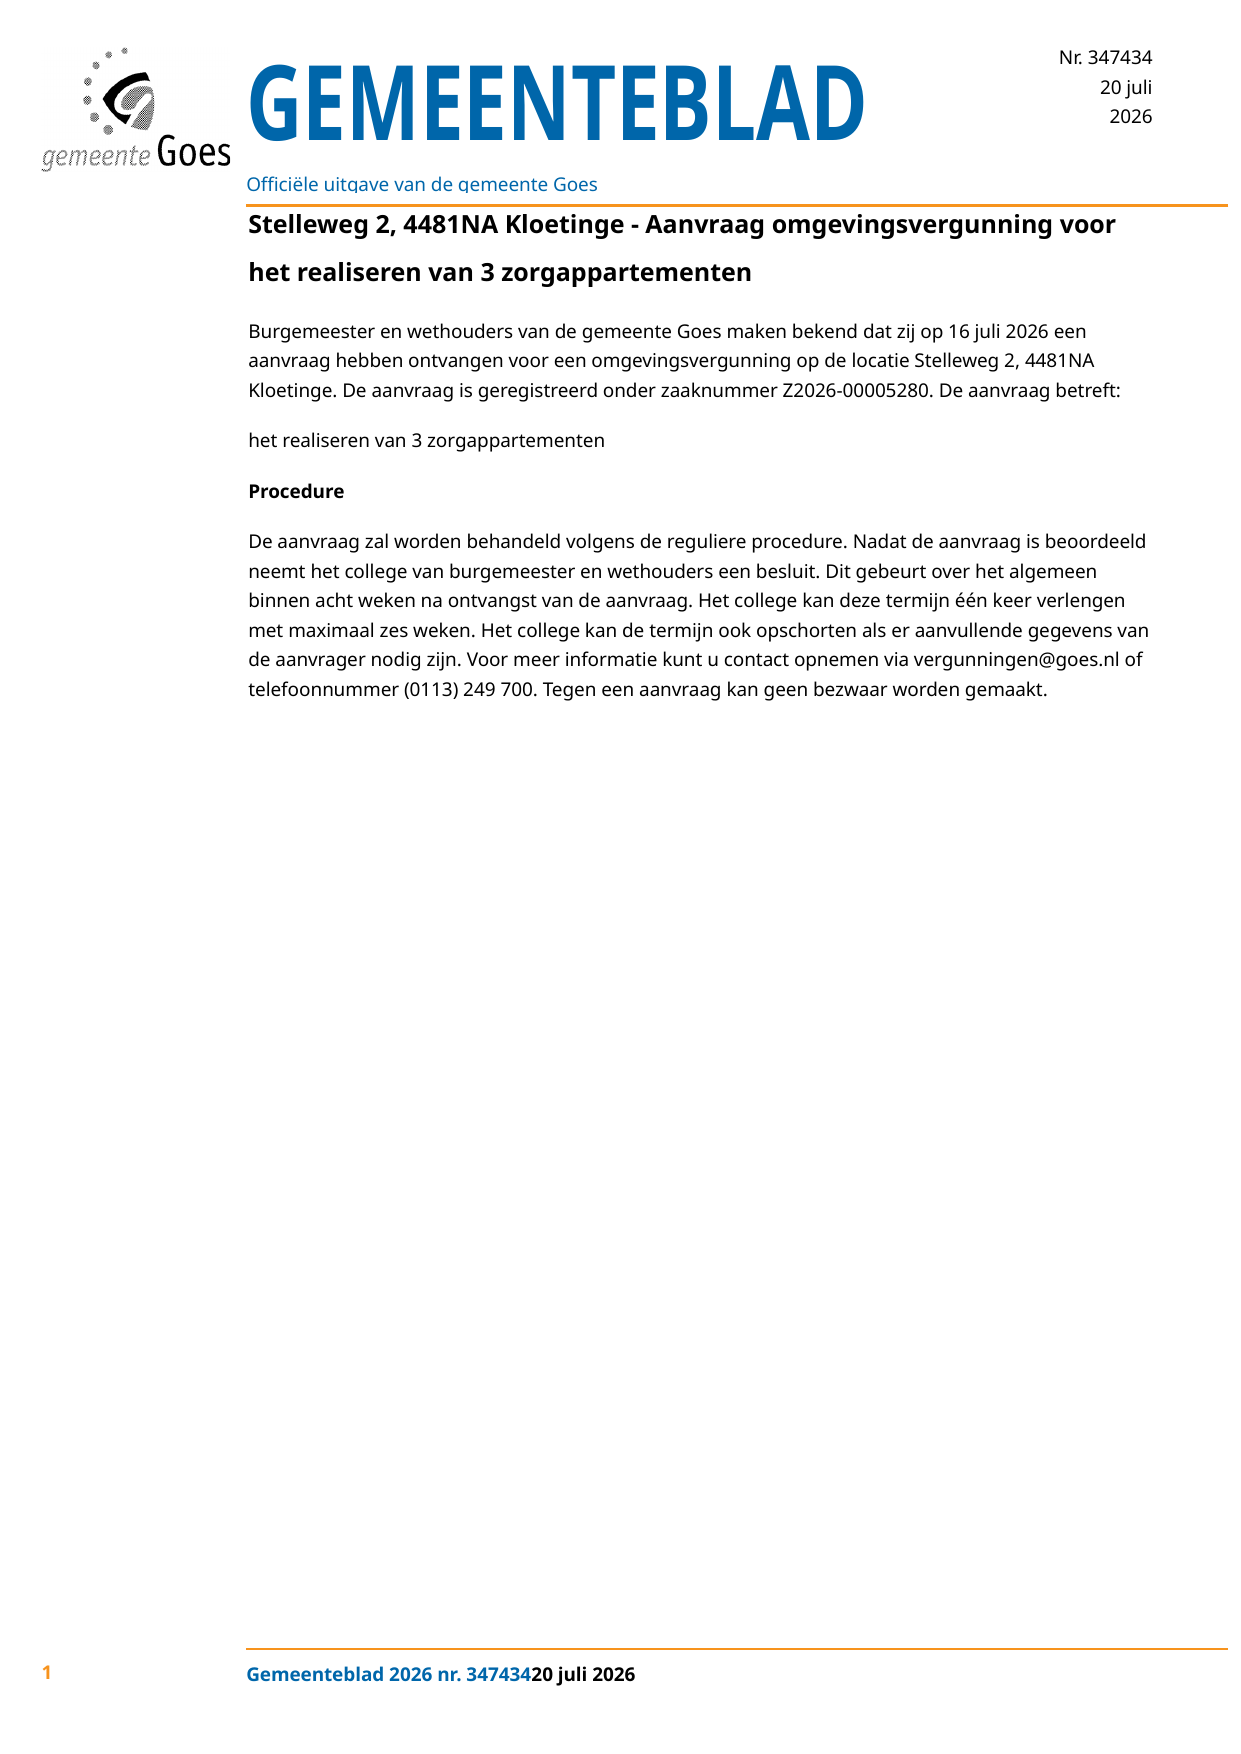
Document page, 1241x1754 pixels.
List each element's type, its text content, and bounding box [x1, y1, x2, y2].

text De aanvraag zal worden behandeld volgens de reguliere procedure. Nadat de aanvraag is beoordeeld neemt het college van burgemeester en wethouders een besluit. Dit gebeurt over het algemeen binnen acht weken na ontvangst van de aanvraag. Het college kan deze termijn één keer verlengen met maximaal zes weken. Het college kan de termijn ook opschorten als er aanvullende gegevens van de aanvrager nodig zijn. Voor meer informatie kunt u contact opnemen via vergunningen@goes.nl of telefoonnummer (0113) 249 700. Tegen een aanvraag kan geen bezwaar worden gemaakt. [248, 528, 1152, 702]
picture [41, 47, 231, 172]
text het realiseren van 3 zorgappartementen [248, 427, 1152, 453]
text Stelleweg 2, 4481NA Kloetinge - Aanvraag omgevingsvergunning voor het realiseren van 3 zorgappartementen [248, 207, 1152, 288]
text Procedure [248, 478, 1152, 504]
text Burgemeester en wethouders van de gemeente Goes maken bekend dat zij op 16 juli 2026 een aanvraag hebben ontvangen voor een omgevingsvergunning op de locatie Stelleweg 2, 4481NA Kloetinge. De aanvraag is geregistreerd onder zaaknummer Z2026-00005280. De aanvraag betreft: [248, 318, 1152, 403]
